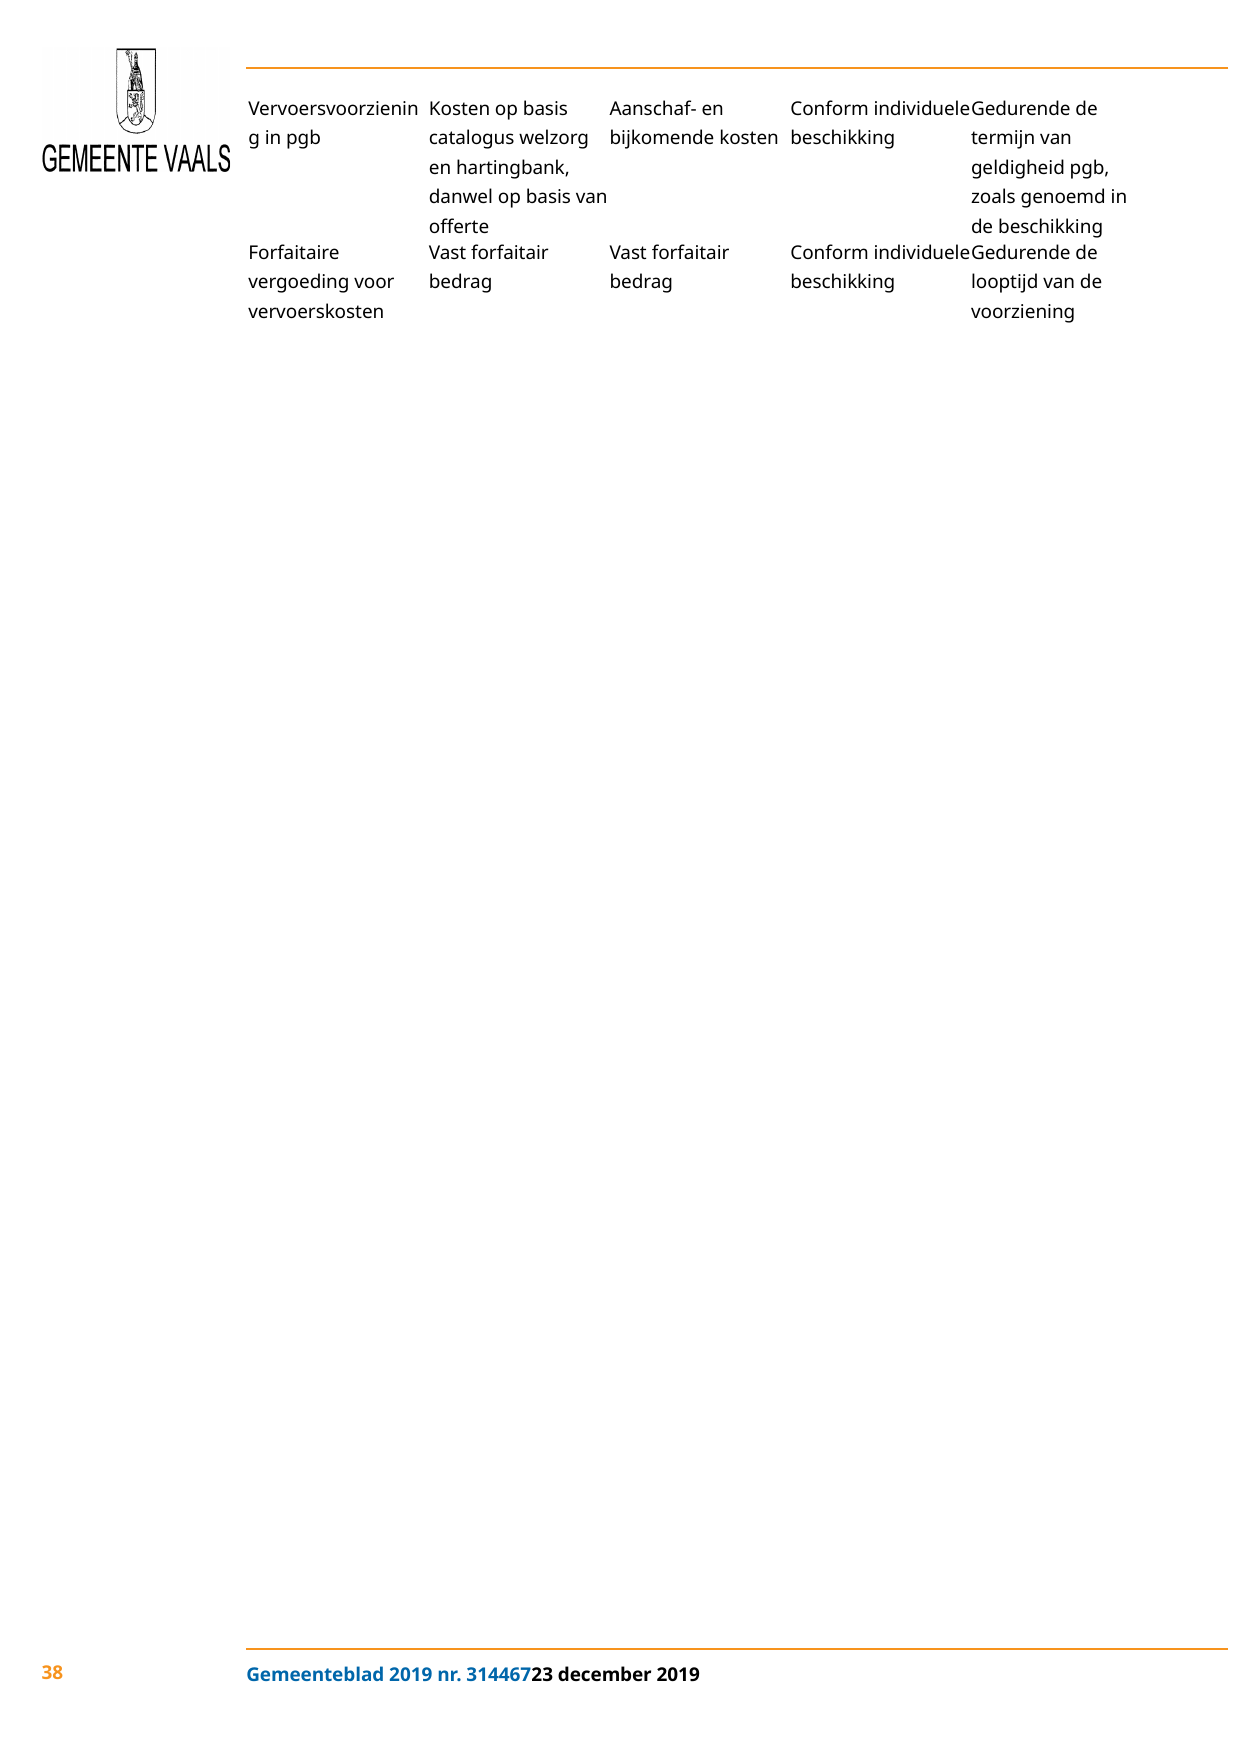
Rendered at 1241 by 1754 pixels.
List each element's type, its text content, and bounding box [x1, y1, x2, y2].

table_cell Vast forfaitair bedrag [429, 239, 609, 324]
picture [41, 47, 231, 172]
table_cell Gedurende de looptijd van de voorziening [971, 239, 1152, 324]
table_cell Vast forfaitair bedrag [609, 239, 790, 324]
table_cell Conform individuele beschikking [790, 239, 971, 324]
table_cell Conform individuele beschikking [790, 95, 971, 239]
table_cell Aanschaf- en bijkomende kosten [609, 95, 790, 239]
table_cell Vervoersvoorziening in pgb [248, 95, 429, 239]
table_cell Gedurende de termijn van geldigheid pgb, zoals genoemd in de beschikking [971, 95, 1152, 239]
table_cell Forfaitaire vergoeding voor vervoerskosten [248, 239, 429, 324]
table_cell Kosten op basis catalogus welzorg en hartingbank, danwel op basis van offerte [429, 95, 609, 239]
